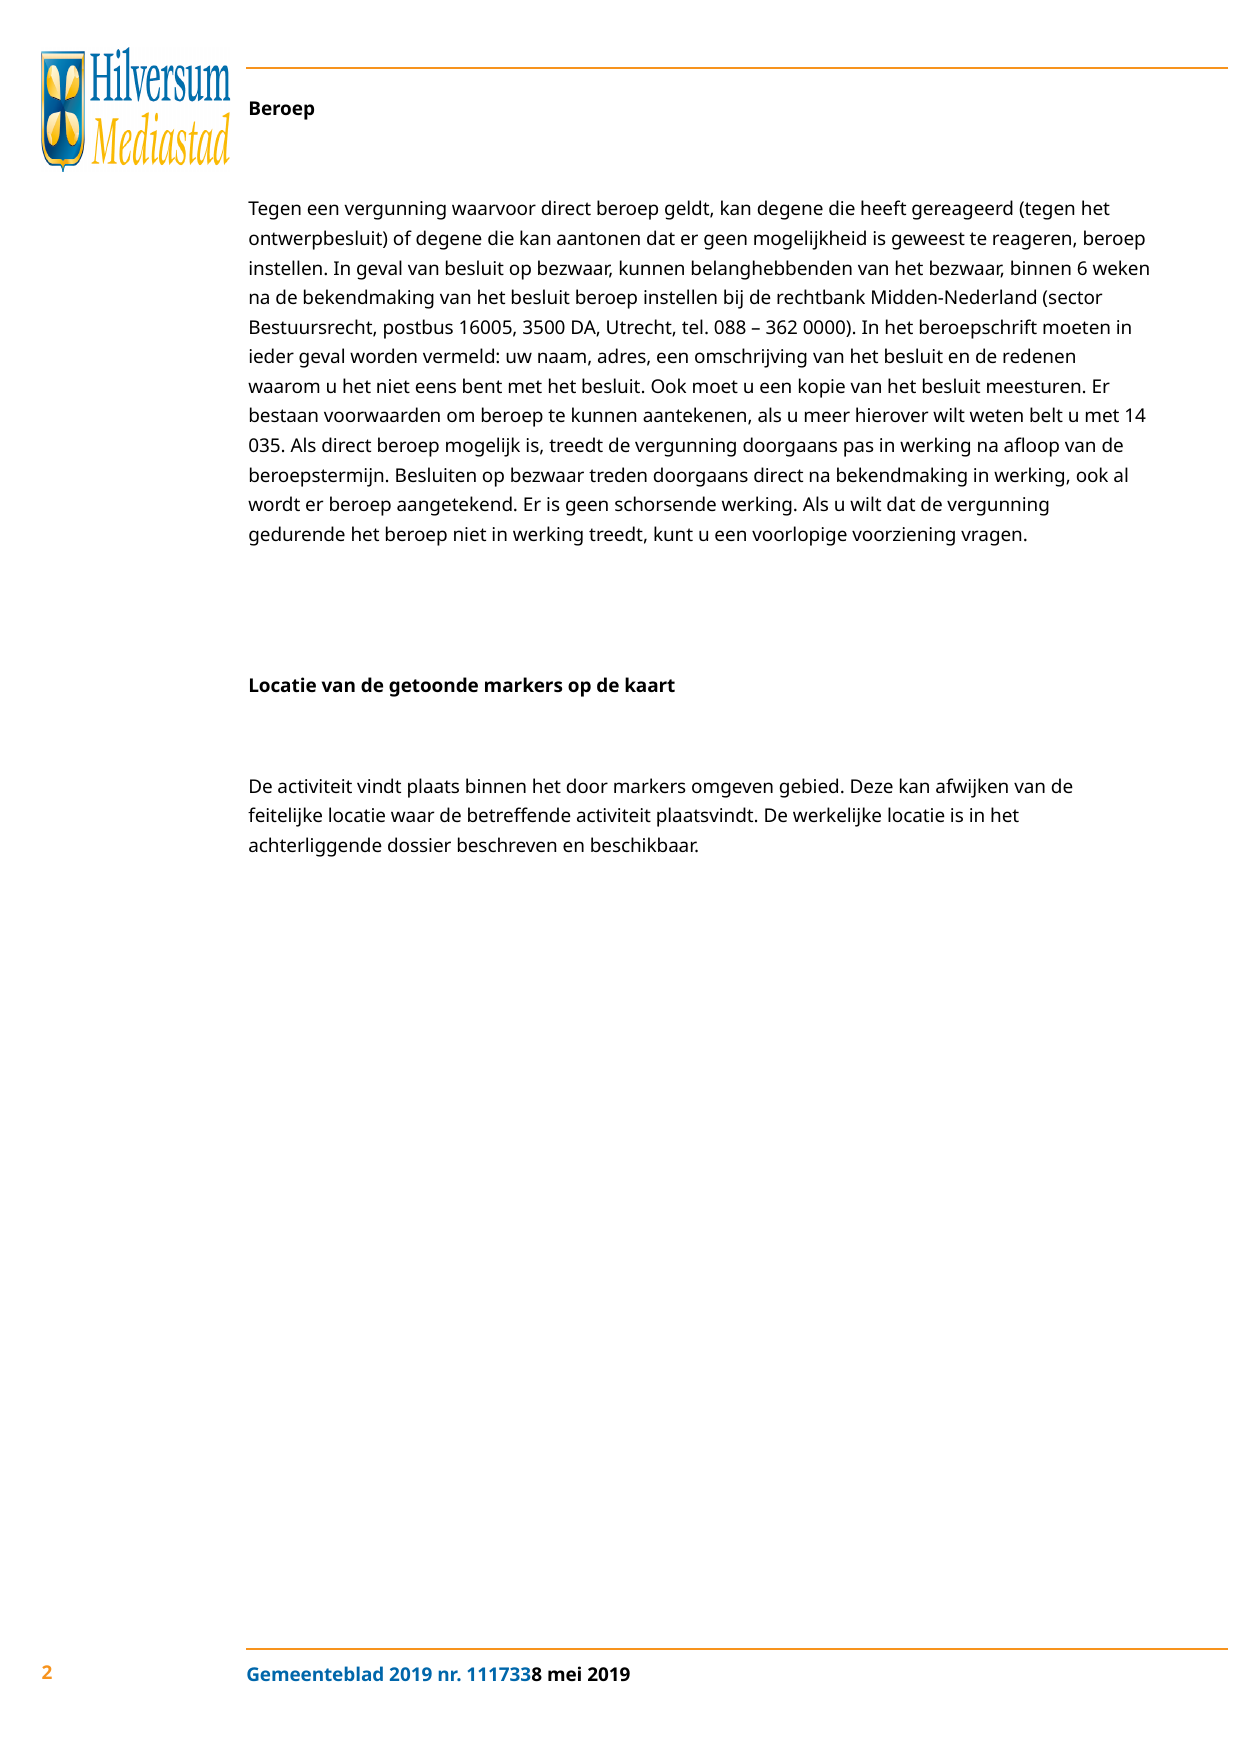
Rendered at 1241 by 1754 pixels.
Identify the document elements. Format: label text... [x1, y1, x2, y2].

text Locatie van de getoonde markers op de kaart [248, 672, 1152, 698]
text Tegen een vergunning waarvoor direct beroep geldt, kan degene die heeft gereageerd (tegen het ontwerpbesluit) of degene die kan aantonen dat er geen mogelijkheid is geweest te reageren, beroep instellen. In geval van besluit op bezwaar, kunnen belanghebbenden van het bezwaar, binnen 6 weken na de bekendmaking van het besluit beroep instellen bij de rechtbank Midden-Nederland (sector Bestuursrecht, postbus 16005, 3500 DA, Utrecht, tel. 088 – 362 0000). In het beroepschrift moeten in ieder geval worden vermeld: uw naam, adres, een omschrijving van het besluit en de redenen waarom u het niet eens bent met het besluit. Ook moet u een kopie van het besluit meesturen. Er bestaan voorwaarden om beroep te kunnen aantekenen, als u meer hierover wilt weten belt u met 14 035. Als direct beroep mogelijk is, treedt de vergunning doorgaans pas in werking na afloop van de beroepstermijn. Besluiten op bezwaar treden doorgaans direct na bekendmaking in werking, ook al wordt er beroep aangetekend. Er is geen schorsende werking. Als u wilt dat de vergunning gedurende het beroep niet in werking treedt, kunt u een voorlopige voorziening vragen. [248, 196, 1152, 547]
text Beroep [248, 95, 1152, 121]
picture [41, 47, 231, 172]
text De activiteit vindt plaats binnen het door markers omgeven gebied. Deze kan afwijken van de feitelijke locatie waar de betreffende activiteit plaatsvindt. De werkelijke locatie is in het achterliggende dossier beschreven en beschikbaar. [248, 773, 1152, 858]
